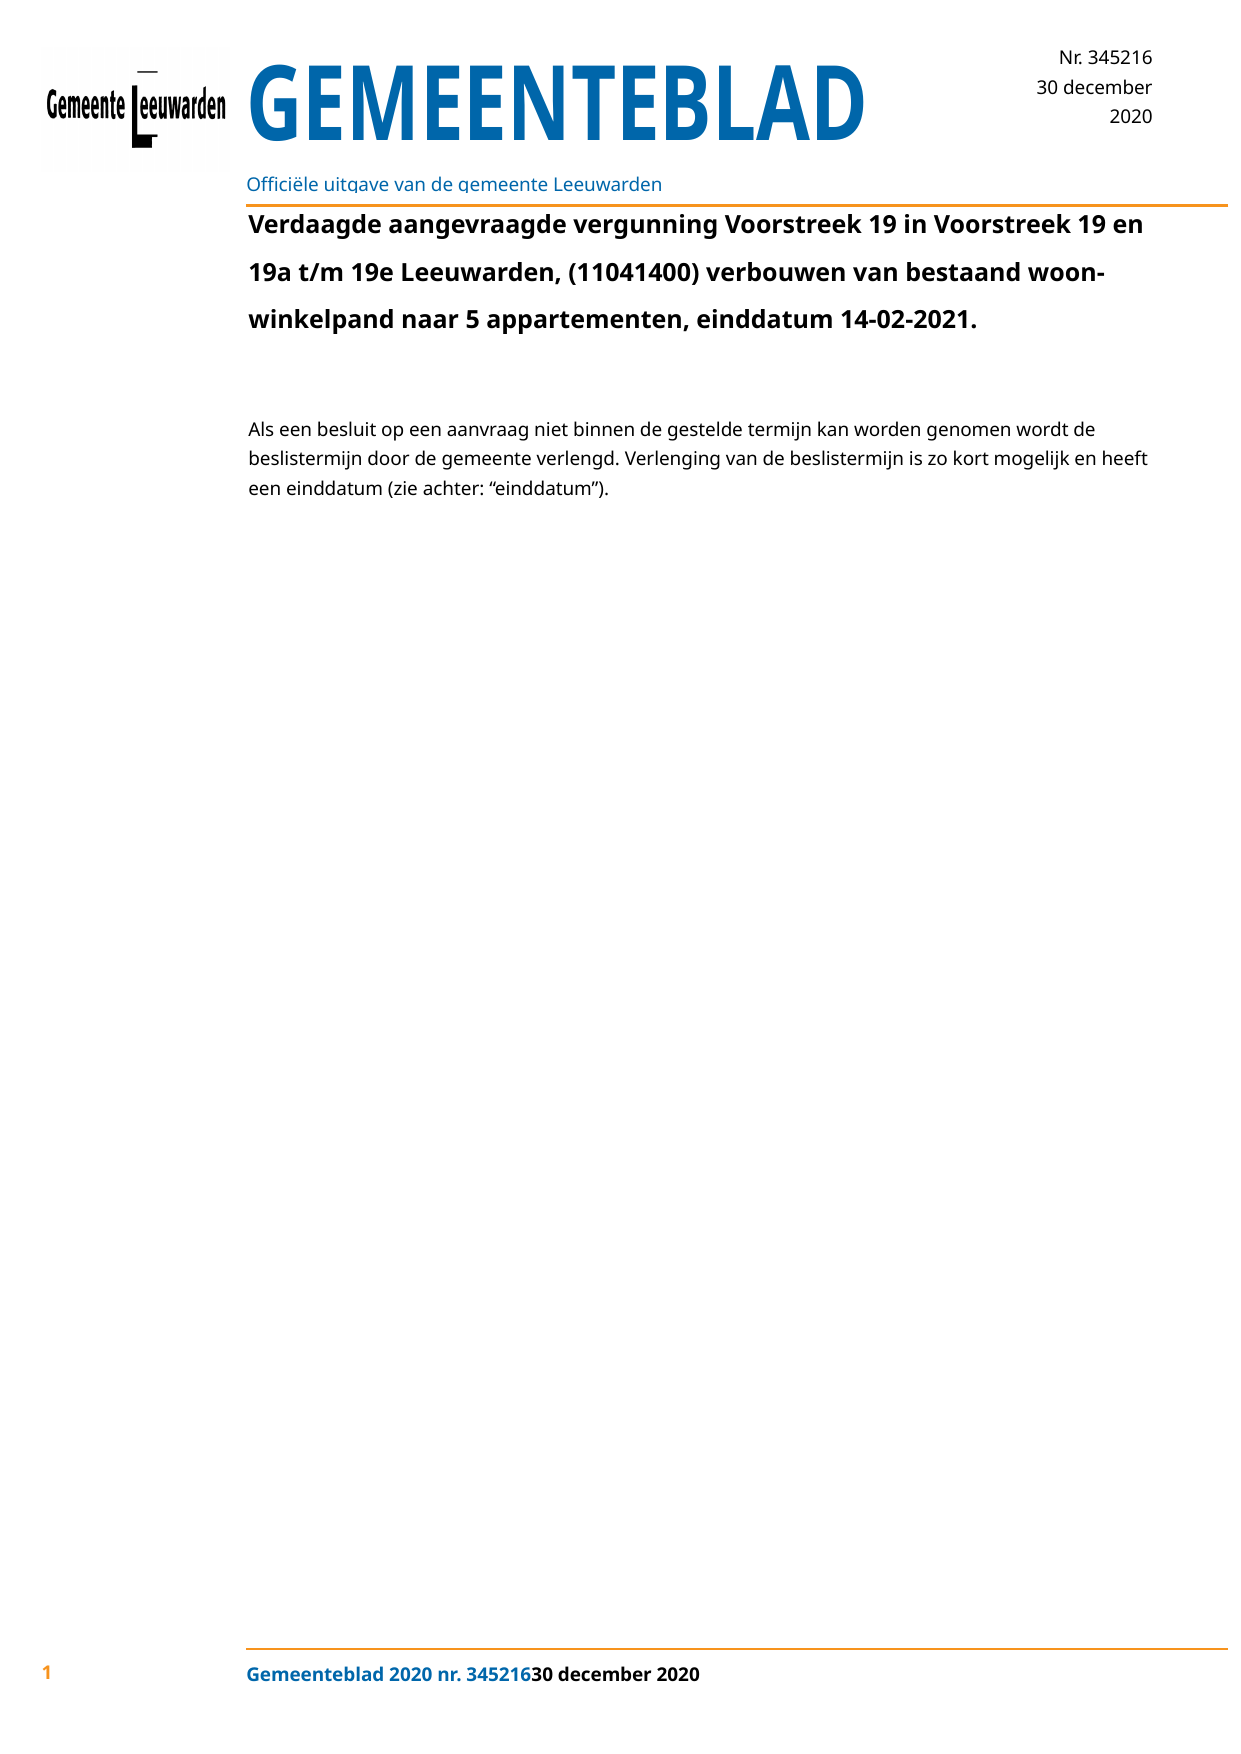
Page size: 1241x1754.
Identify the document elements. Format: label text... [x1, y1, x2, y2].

text Verdaagde aangevraagde vergunning Voorstreek 19 in Voorstreek 19 en 19a t/m 19e Leeuwarden, (11041400) verbouwen van bestaand woon-winkelpand naar 5 appartementen, einddatum 14-02-2021. [248, 207, 1152, 336]
text Als een besluit op een aanvraag niet binnen de gestelde termijn kan worden genomen wordt de beslistermijn door de gemeente verlengd. Verlenging van de beslistermijn is zo kort mogelijk en heeft een einddatum (zie achter: “einddatum”). [248, 416, 1152, 501]
picture [41, 47, 231, 172]
